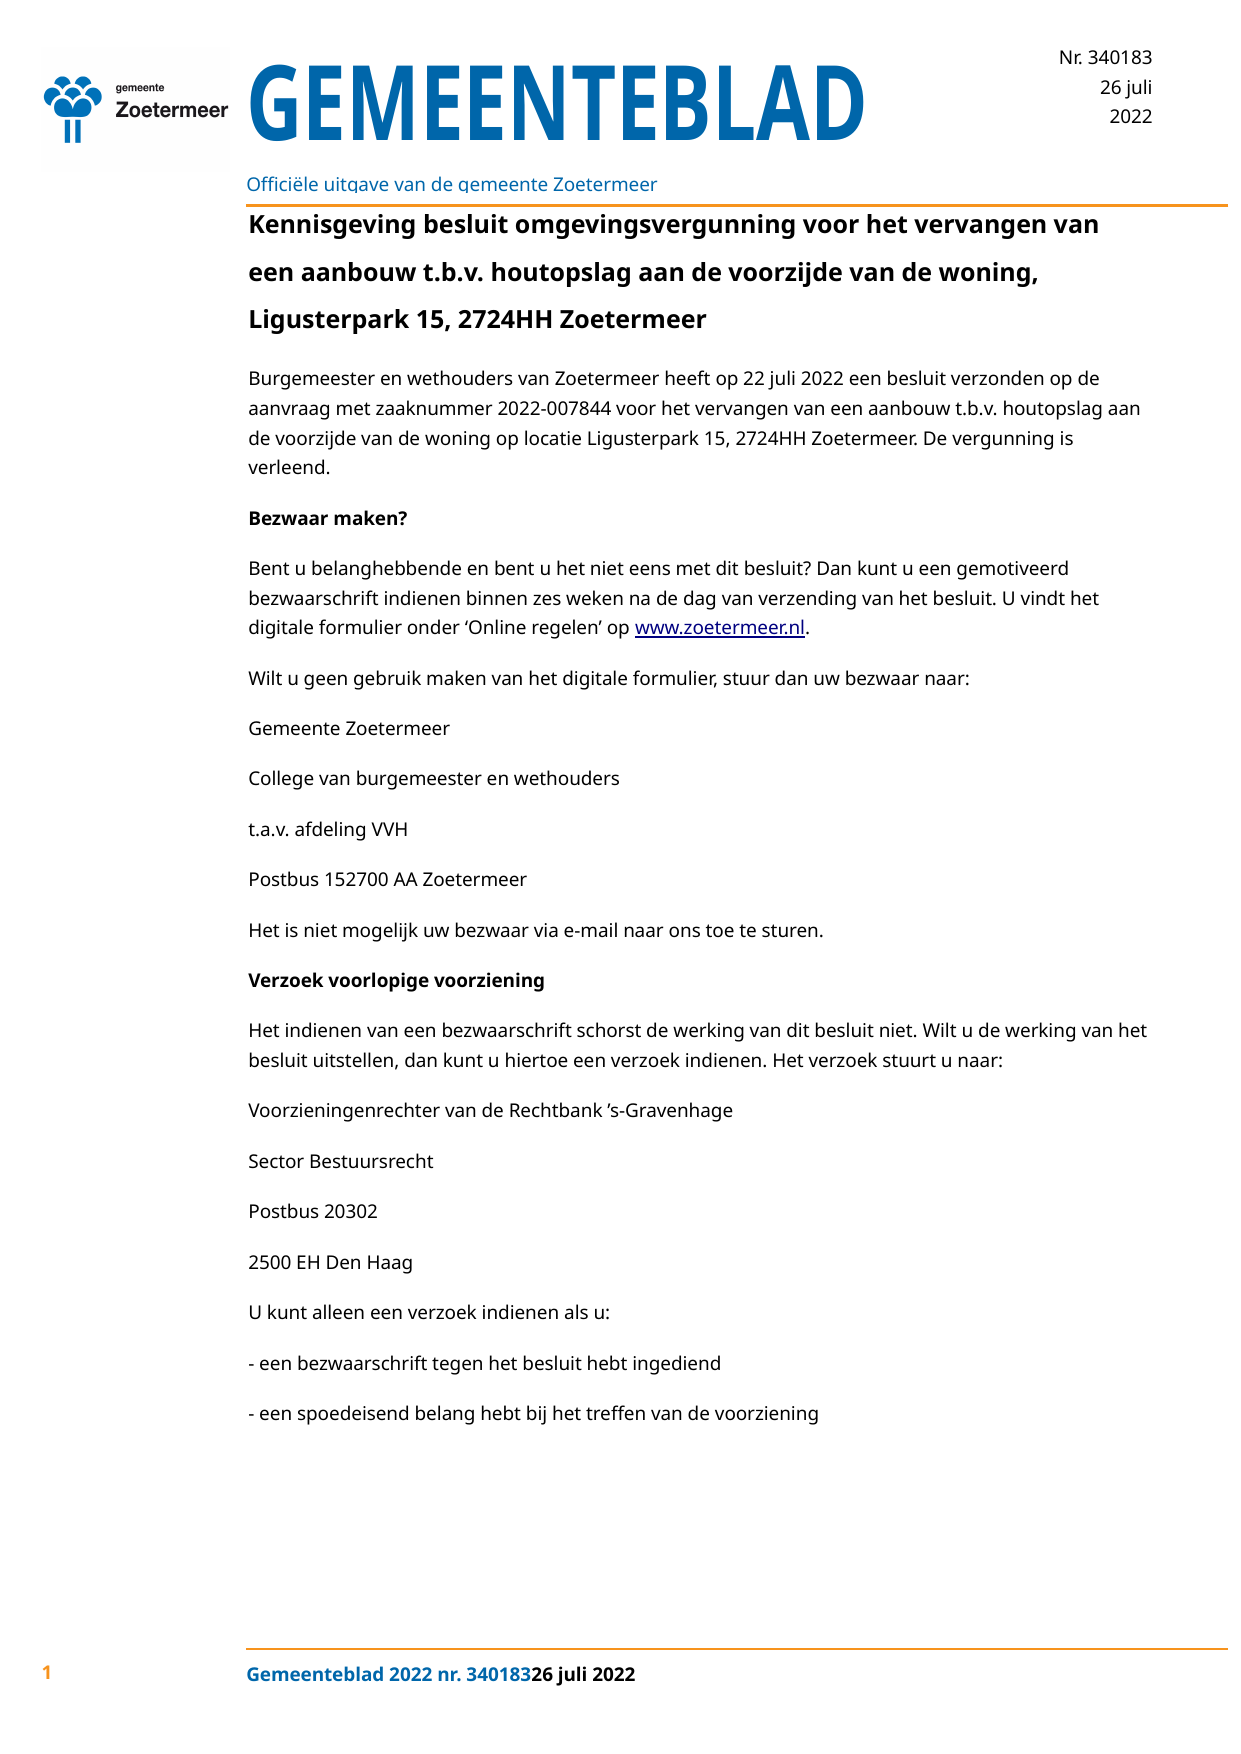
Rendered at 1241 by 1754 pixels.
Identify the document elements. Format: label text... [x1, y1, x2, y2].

text College van burgemeester en wethouders [248, 766, 1152, 791]
text 2500 EH Den Haag [248, 1249, 1152, 1274]
text Gemeente Zoetermeer [248, 715, 1152, 741]
text Postbus 20302 [248, 1198, 1152, 1224]
text U kunt alleen een verzoek indienen als u: [248, 1299, 1152, 1325]
text Bent u belanghebbende en bent u het niet eens met dit besluit? Dan kunt u een gemotiveerd bezwaarschrift indienen binnen zes weken na de dag van verzending van het besluit. U vindt het digitale formulier onder ‘Online regelen’ op www.zoetermeer.nl. [248, 555, 1152, 640]
text Sector Bestuursrecht [248, 1148, 1152, 1174]
text Het is niet mogelijk uw bezwaar via e-mail naar ons toe te sturen. [248, 917, 1152, 942]
text Postbus 152700 AA Zoetermeer [248, 866, 1152, 892]
text Verzoek voorlopige voorziening [248, 967, 1152, 993]
text Voorzieningenrechter van de Rechtbank ’s-Gravenhage [248, 1098, 1152, 1123]
text Kennisgeving besluit omgevingsvergunning voor het vervangen van een aanbouw t.b.v. houtopslag aan de voorzijde van de woning, Ligusterpark 15, 2724HH Zoetermeer [248, 207, 1152, 336]
text Bezwaar maken? [248, 505, 1152, 530]
text t.a.v. afdeling VVH [248, 816, 1152, 842]
text - een bezwaarschrift tegen het besluit hebt ingediend [248, 1350, 1152, 1375]
text Wilt u geen gebruik maken van het digitale formulier, stuur dan uw bezwaar naar: [248, 665, 1152, 690]
text - een spoedeisend belang hebt bij het treffen van de voorziening [248, 1400, 1152, 1426]
picture [41, 47, 231, 172]
text Burgemeester en wethouders van Zoetermeer heeft op 22 juli 2022 een besluit verzonden op de aanvraag met zaaknummer 2022-007844 voor het vervangen van een aanbouw t.b.v. houtopslag aan de voorzijde van de woning op locatie Ligusterpark 15, 2724HH Zoetermeer. De vergunning is verleend. [248, 366, 1152, 480]
text Het indienen van een bezwaarschrift schorst de werking van dit besluit niet. Wilt u de werking van het besluit uitstellen, dan kunt u hiertoe een verzoek indienen. Het verzoek stuurt u naar: [248, 1018, 1152, 1073]
